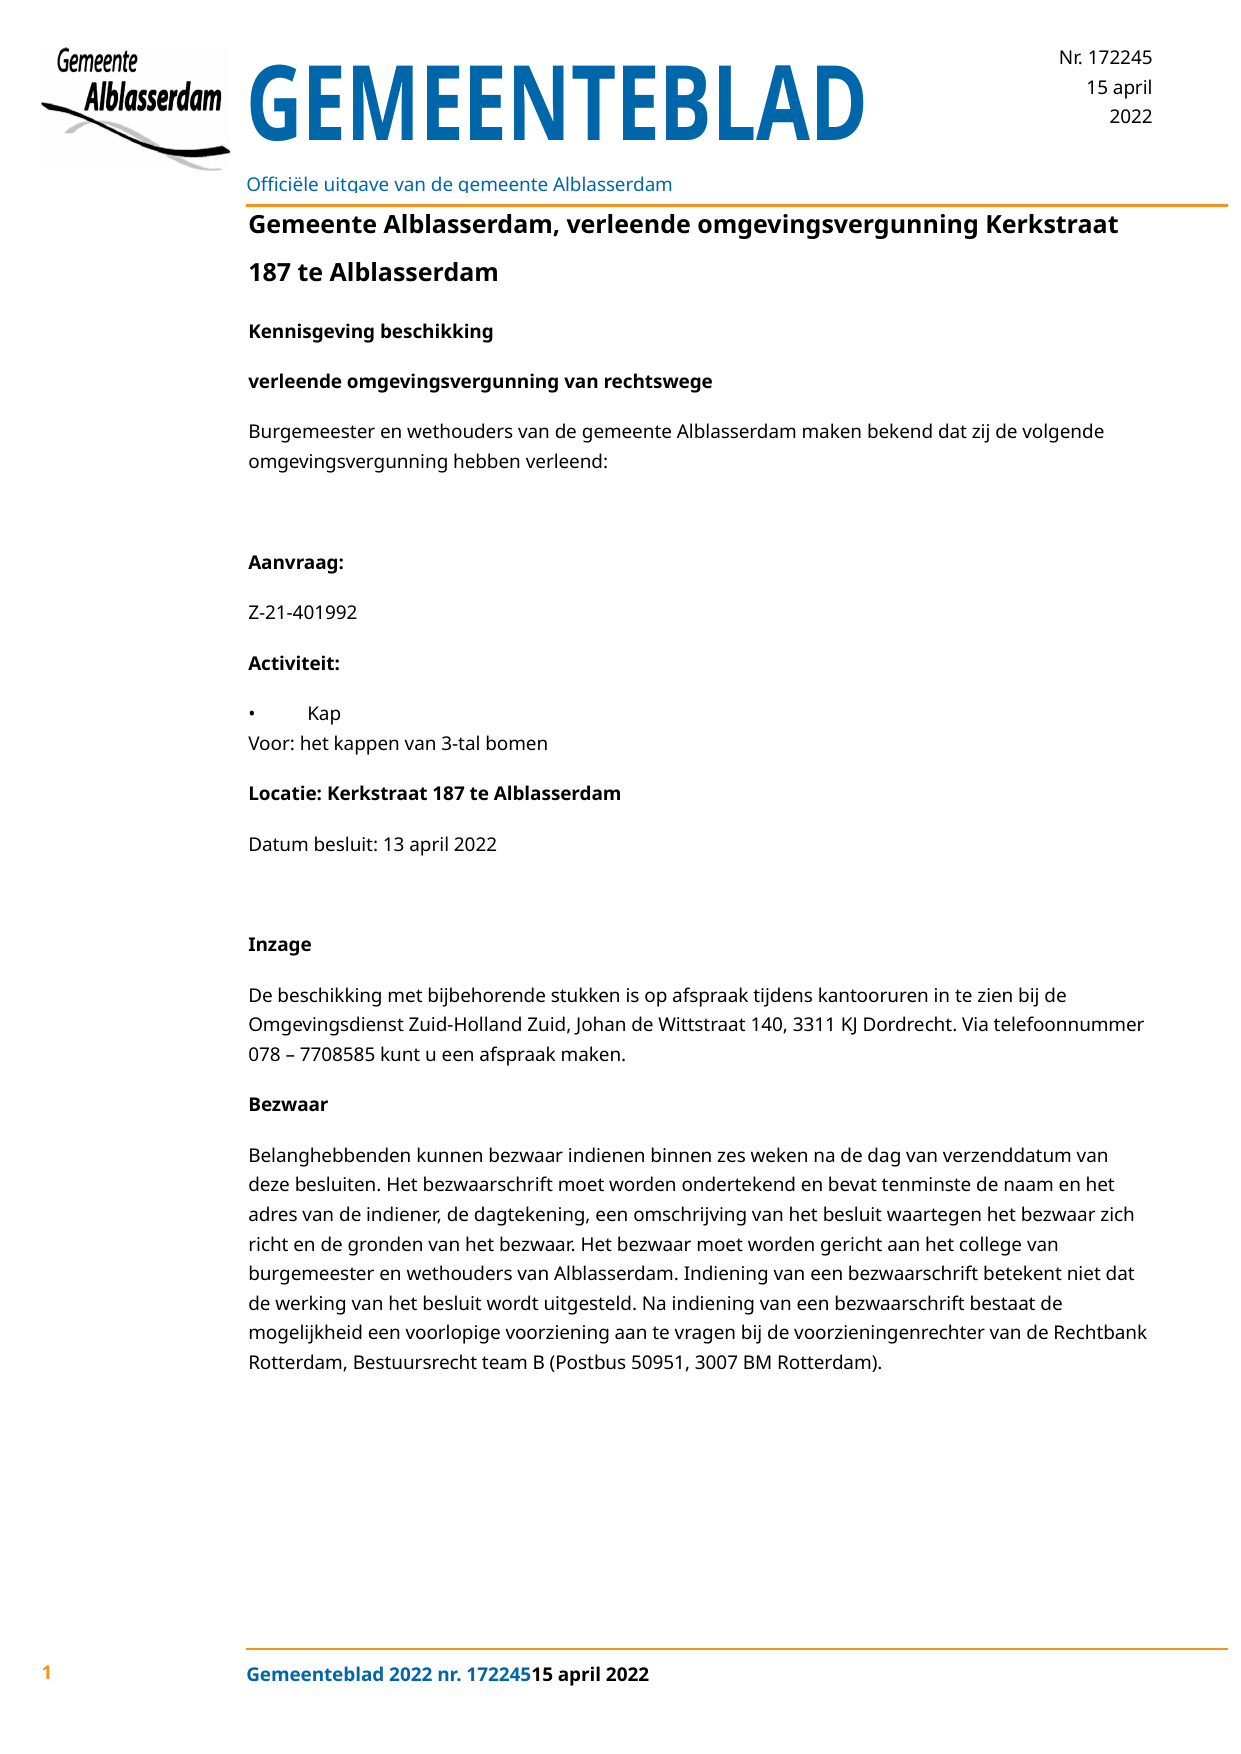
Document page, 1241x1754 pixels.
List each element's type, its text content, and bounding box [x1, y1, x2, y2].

picture [41, 47, 231, 172]
text Bezwaar [248, 1092, 1152, 1117]
text Kennisgeving beschikking [248, 318, 1152, 344]
list Kap [248, 700, 1152, 726]
text Z-21-401992 [248, 599, 1152, 625]
text Locatie: Kerkstraat 187 te Alblasserdam [248, 780, 1152, 806]
text Voor: het kappen van 3-tal bomen [248, 730, 1152, 756]
text Inzage [248, 932, 1152, 957]
text Activiteit: [248, 650, 1152, 676]
text Aanvraag: [248, 549, 1152, 575]
text Gemeente Alblasserdam, verleende omgevingsvergunning Kerkstraat 187 te Alblasserdam [248, 207, 1152, 288]
text Datum besluit: 13 april 2022 [248, 831, 1152, 857]
text Belanghebbenden kunnen bezwaar indienen binnen zes weken na de dag van verzenddatum van deze besluiten. Het bezwaarschrift moet worden ondertekend en bevat tenminste de naam en het adres van de indiener, de dagtekening, een omschrijving van het besluit waartegen het bezwaar zich richt en de gronden van het bezwaar. Het bezwaar moet worden gericht aan het college van burgemeester en wethouders van Alblasserdam. Indiening van een bezwaarschrift betekent niet dat de werking van het besluit wordt uitgesteld. Na indiening van een bezwaarschrift bestaat de mogelijkheid een voorlopige voorziening aan te vragen bij de voorzieningenrechter van de Rechtbank Rotterdam, Bestuursrecht team B (Postbus 50951, 3007 BM Rotterdam). [248, 1142, 1152, 1375]
text Burgemeester en wethouders van de gemeente Alblasserdam maken bekend dat zij de volgende omgevingsvergunning hebben verleend: [248, 419, 1152, 474]
text De beschikking met bijbehorende stukken is op afspraak tijdens kantooruren in te zien bij de Omgevingsdienst Zuid-Holland Zuid, Johan de Wittstraat 140, 3311 KJ Dordrecht. Via telefoonnummer 078 – 7708585 kunt u een afspraak maken. [248, 982, 1152, 1067]
text verleende omgevingsvergunning van rechtswege [248, 368, 1152, 394]
